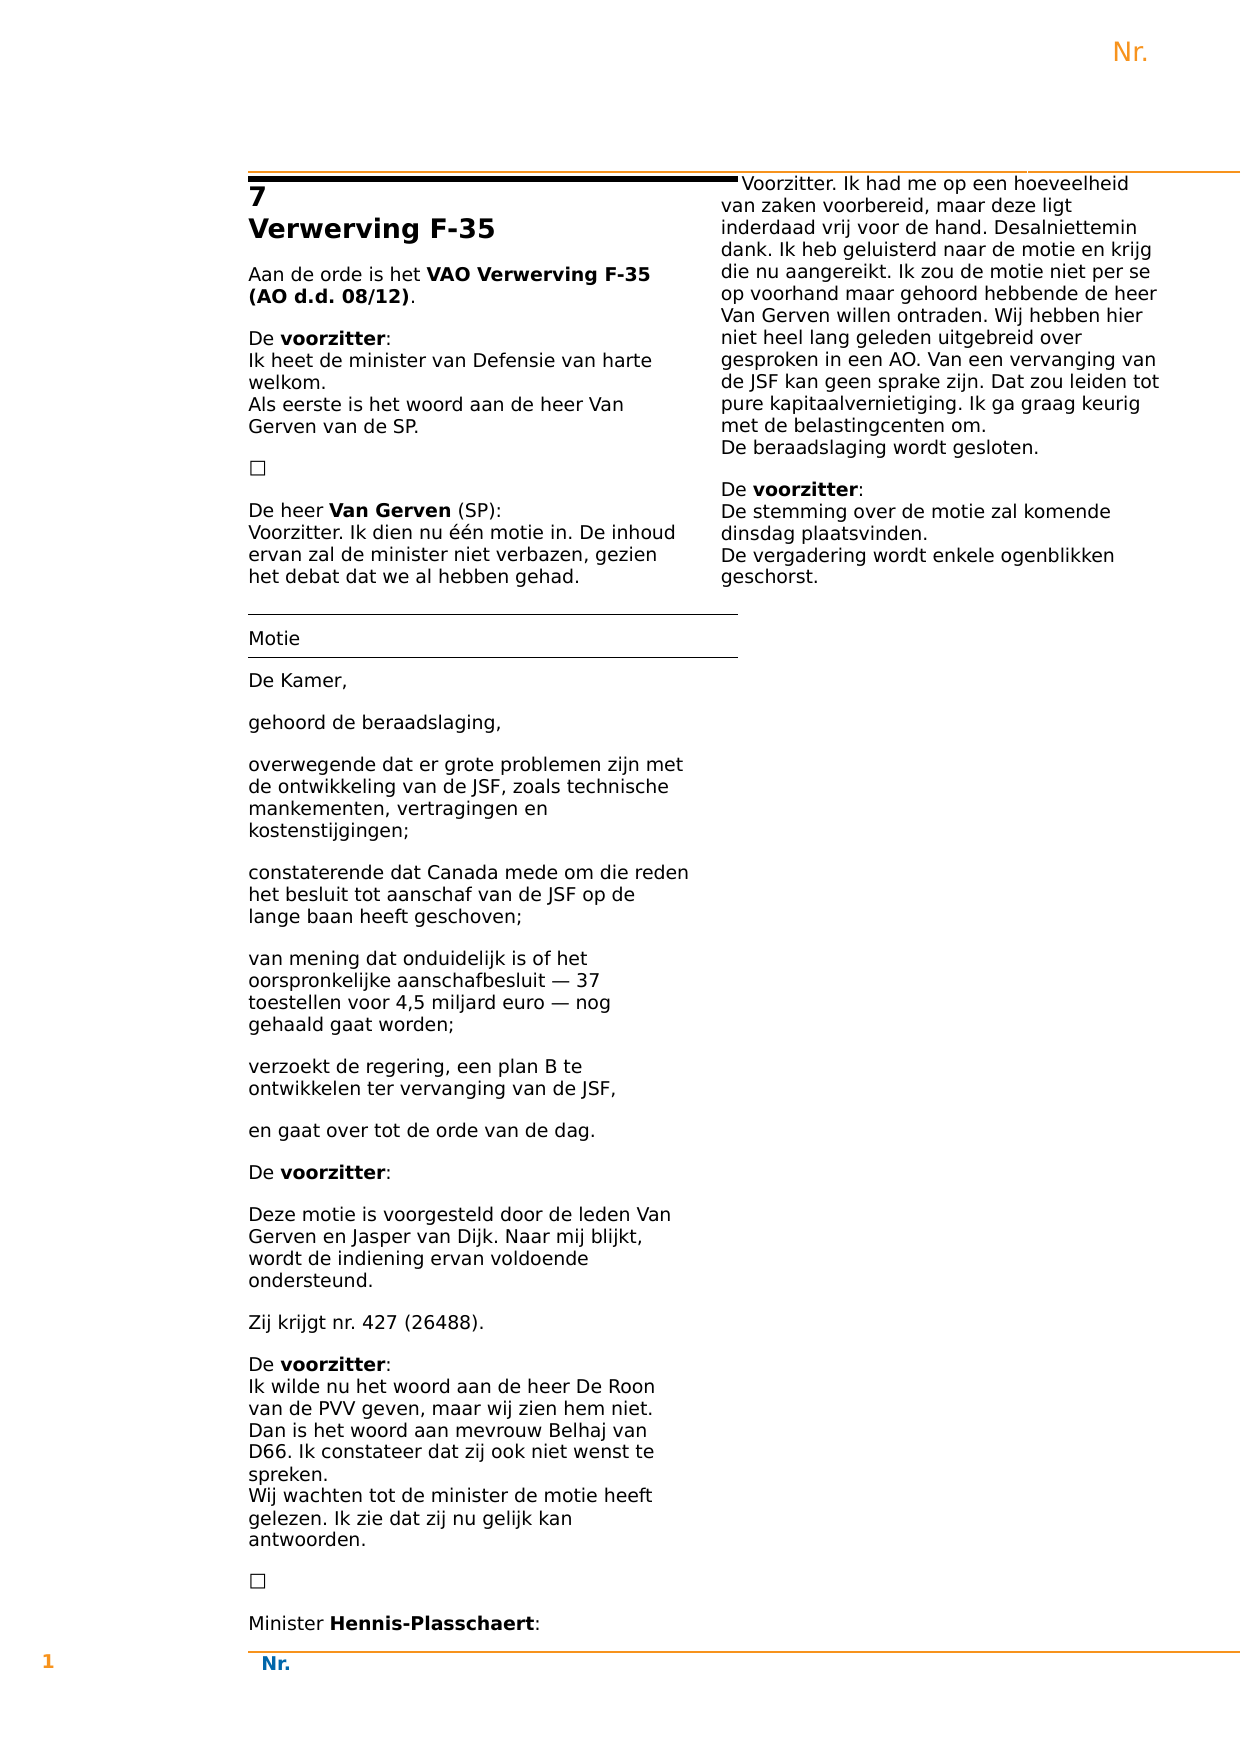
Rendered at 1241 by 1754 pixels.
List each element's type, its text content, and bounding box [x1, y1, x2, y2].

text De voorzitter: [248, 328, 691, 350]
text De voorzitter: [248, 1353, 691, 1376]
text verzoekt de regering, een plan B te ontwikkelen ter vervanging van de JSF, [248, 1056, 691, 1100]
text Dan is het woord aan mevrouw Belhaj van D66. Ik constateer dat zij ook niet wenst te spreken. [248, 1419, 691, 1485]
text De heer Van Gerven (SP): [248, 500, 691, 522]
text van mening dat onduidelijk is of het oorspronkelijke aanschafbesluit — 37 toestellen voor 4,5 miljard euro — nog gehaald gaat worden; [248, 948, 691, 1036]
text constaterende dat Canada mede om die reden het besluit tot aanschaf van de JSF op de lange baan heeft geschoven; [248, 862, 691, 928]
text De voorzitter: [721, 478, 1163, 501]
text Voorzitter. Ik dien nu één motie in. De inhoud ervan zal de minister niet verbazen, gezien het debat dat we al hebben gehad. [248, 522, 691, 588]
text Als eerste is het woord aan de heer Van Gerven van de SP. [248, 394, 691, 438]
text Minister Hennis-Plasschaert: [248, 1613, 691, 1635]
text De voorzitter: [248, 1162, 691, 1184]
text gehoord de beraadslaging, [248, 712, 691, 734]
text Motie [248, 628, 691, 650]
text ⬜ [248, 1571, 691, 1593]
text De beraadslaging wordt gesloten. [721, 437, 1163, 458]
text Zij krijgt nr. 427 (26488). [248, 1312, 691, 1333]
text De stemming over de motie zal komende dinsdag plaatsvinden. [721, 501, 1163, 544]
text overwegende dat er grote problemen zijn met de ontwikkeling van de JSF, zoals technische mankementen, vertragingen en kostenstijgingen; [248, 754, 691, 842]
text ⬜ [248, 458, 691, 480]
text Ik wilde nu het woord aan de heer De Roon van de PVV geven, maar wij zien hem niet. [248, 1376, 691, 1419]
text Ik heet de minister van Defensie van harte welkom. [248, 350, 691, 394]
text Wij wachten tot de minister de motie heeft gelezen. Ik zie dat zij nu gelijk kan antwoorden. [248, 1485, 691, 1551]
text De vergadering wordt enkele ogenblikken geschorst. [721, 544, 1163, 588]
text Voorzitter. Ik had me op een hoeveelheid van zaken voorbereid, maar deze ligt inderdaad vrij voor de hand. Desalniettemin dank. Ik heb geluisterd naar de motie en krijg die nu aangereikt. Ik zou de motie niet per se op voorhand maar gehoord hebbende de heer Van Gerven willen ontraden. Wij hebben hier niet heel lang geleden uitgebreid over gesproken in een AO. Van een vervanging van de JSF kan geen sprake zijn. Dat zou leiden tot pure kapitaalvernietiging. Ik ga graag keurig met de belastingcenten om. [721, 173, 1163, 437]
text Aan de orde is het VAO Verwerving F-35 (AO d.d. 08/12). [248, 264, 691, 308]
text Deze motie is voorgesteld door de leden Van Gerven en Jasper van Dijk. Naar mij blijkt, wordt de indiening ervan voldoende ondersteund. [248, 1204, 691, 1292]
text De Kamer, [248, 670, 691, 692]
title 7 Verwerving F-35 [248, 182, 691, 244]
text en gaat over tot de orde van de dag. [248, 1120, 691, 1142]
